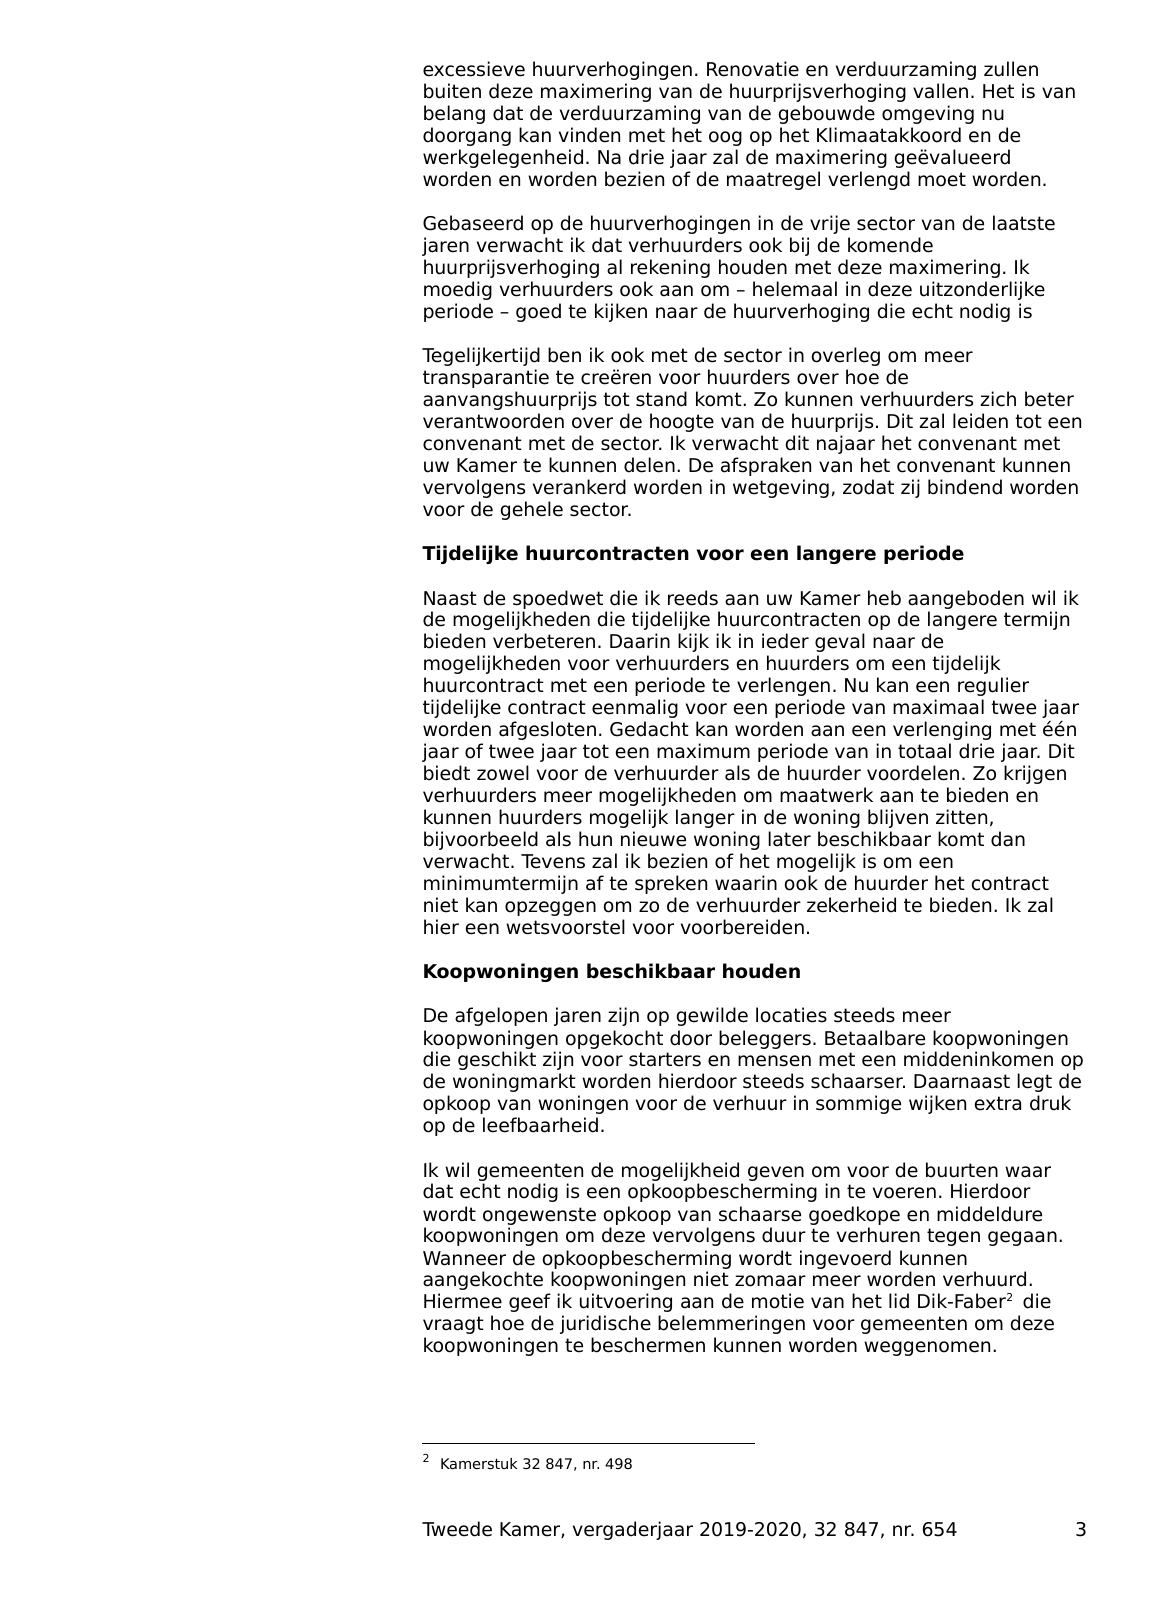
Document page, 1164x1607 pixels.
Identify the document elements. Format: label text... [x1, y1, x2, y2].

text De afgelopen jaren zijn op gewilde locaties steeds meer koopwoningen opgekocht door beleggers. Betaalbare koopwoningen die geschikt zijn voor starters en mensen met een middeninkomen op de woningmarkt worden hierdoor steeds schaarser. Daarnaast legt de opkoop van woningen voor de verhuur in sommige wijken extra druk op de leefbaarheid. [422, 1005, 1087, 1137]
subtitle Koopwoningen beschikbaar houden [422, 961, 1087, 983]
text Kamerstuk 32 847, nr. 498 [422, 1452, 1087, 1474]
text Tegelijkertijd ben ik ook met de sector in overleg om meer transparantie te creëren voor huurders over hoe de aanvangshuurprijs tot stand komt. Zo kunnen verhuurders zich beter verantwoorden over de hoogte van de huurprijs. Dit zal leiden tot een convenant met de sector. Ik verwacht dit najaar het convenant met uw Kamer te kunnen delen. De afspraken van het convenant kunnen vervolgens verankerd worden in wetgeving, zodat zij bindend worden voor de gehele sector. [422, 345, 1087, 521]
text excessieve huurverhogingen. Renovatie en verduurzaming zullen buiten deze maximering van de huurprijsverhoging vallen. Het is van belang dat de verduurzaming van de gebouwde omgeving nu doorgang kan vinden met het oog op het Klimaatakkoord en de werkgelegenheid. Na drie jaar zal de maximering geëvalueerd worden en worden bezien of de maatregel verlengd moet worden. [422, 59, 1087, 191]
text Gebaseerd op de huurverhogingen in de vrije sector van de laatste jaren verwacht ik dat verhuurders ook bij de komende huurprijsverhoging al rekening houden met deze maximering. Ik moedig verhuurders ook aan om – helemaal in deze uitzonderlijke periode – goed te kijken naar de huurverhoging die echt nodig is [422, 213, 1087, 323]
text Naast de spoedwet die ik reeds aan uw Kamer heb aangeboden wil ik de mogelijkheden die tijdelijke huurcontracten op de langere termijn bieden verbeteren. Daarin kijk ik in ieder geval naar de mogelijkheden voor verhuurders en huurders om een tijdelijk huurcontract met een periode te verlengen. Nu kan een regulier tijdelijke contract eenmalig voor een periode van maximaal twee jaar worden afgesloten. Gedacht kan worden aan een verlenging met één jaar of twee jaar tot een maximum periode van in totaal drie jaar. Dit biedt zowel voor de verhuurder als de huurder voordelen. Zo krijgen verhuurders meer mogelijkheden om maatwerk aan te bieden en kunnen huurders mogelijk langer in de woning blijven zitten, bijvoorbeeld als hun nieuwe woning later beschikbaar komt dan verwacht. Tevens zal ik bezien of het mogelijk is om een minimumtermijn af te spreken waarin ook de huurder het contract niet kan opzeggen om zo de verhuurder zekerheid te bieden. Ik zal hier een wetsvoorstel voor voorbereiden. [422, 587, 1087, 939]
subtitle Tijdelijke huurcontracten voor een langere periode [422, 543, 1087, 565]
text Ik wil gemeenten de mogelijkheid geven om voor de buurten waar dat echt nodig is een opkoopbescherming in te voeren. Hierdoor wordt ongewenste opkoop van schaarse goedkope en middeldure koopwoningen om deze vervolgens duur te verhuren tegen gegaan. Wanneer de opkoopbescherming wordt ingevoerd kunnen aangekochte koopwoningen niet zomaar meer worden verhuurd. Hiermee geef ik uitvoering aan de motie van het lid Dik-Faber die vraagt hoe de juridische belemmeringen voor gemeenten om deze koopwoningen te beschermen kunnen worden weggenomen. [422, 1159, 1087, 1357]
